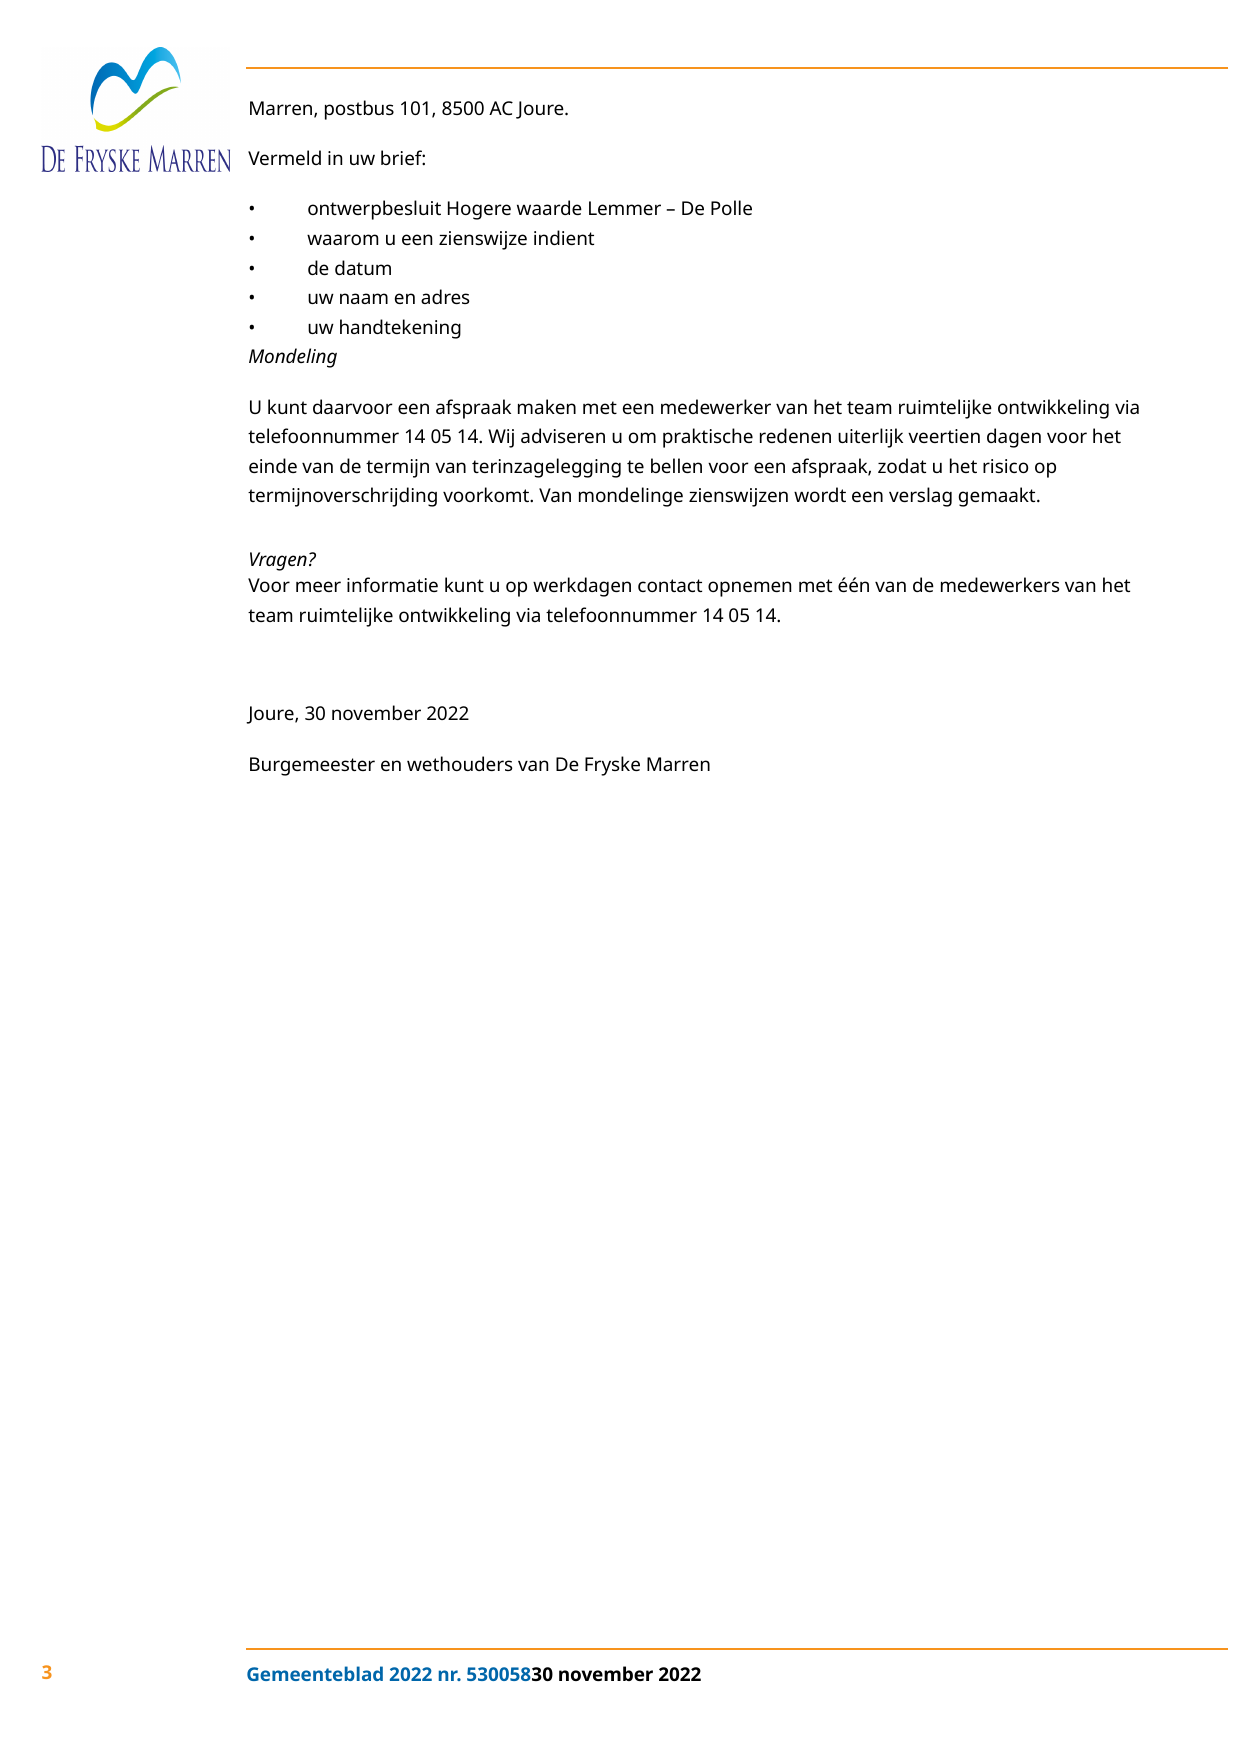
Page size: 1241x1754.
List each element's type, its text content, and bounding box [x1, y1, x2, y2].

list de datum [248, 255, 1152, 281]
text Vragen? [248, 547, 1152, 572]
text Burgemeester en wethouders van De Fryske Marren [248, 752, 1152, 777]
text Voor meer informatie kunt u op werkdagen contact opnemen met één van de medewerkers van het team ruimtelijke ontwikkeling via telefoonnummer 14 05 14. [248, 572, 1152, 628]
text Marren, postbus 101, 8500 AC Joure. [248, 95, 1152, 121]
picture [41, 47, 231, 172]
list uw naam en adres [248, 284, 1152, 310]
text U kunt daarvoor een afspraak maken met een medewerker van het team ruimtelijke ontwikkeling via telefoonnummer 14 05 14. Wij adviseren u om praktische redenen uiterlijk veertien dagen voor het einde van de termijn van terinzagelegging te bellen voor een afspraak, zodat u het risico op termijnoverschrijding voorkomt. Van mondelinge zienswijzen wordt een verslag gemaakt. [248, 394, 1152, 508]
text Mondeling [248, 343, 1152, 369]
text Vermeld in uw brief: [248, 145, 1152, 171]
list uw handtekening [248, 314, 1152, 340]
list ontwerpbesluit Hogere waarde Lemmer – De Polle [248, 196, 1152, 221]
list waarom u een zienswijze indient [248, 225, 1152, 251]
text Joure, 30 november 2022 [248, 700, 1152, 726]
